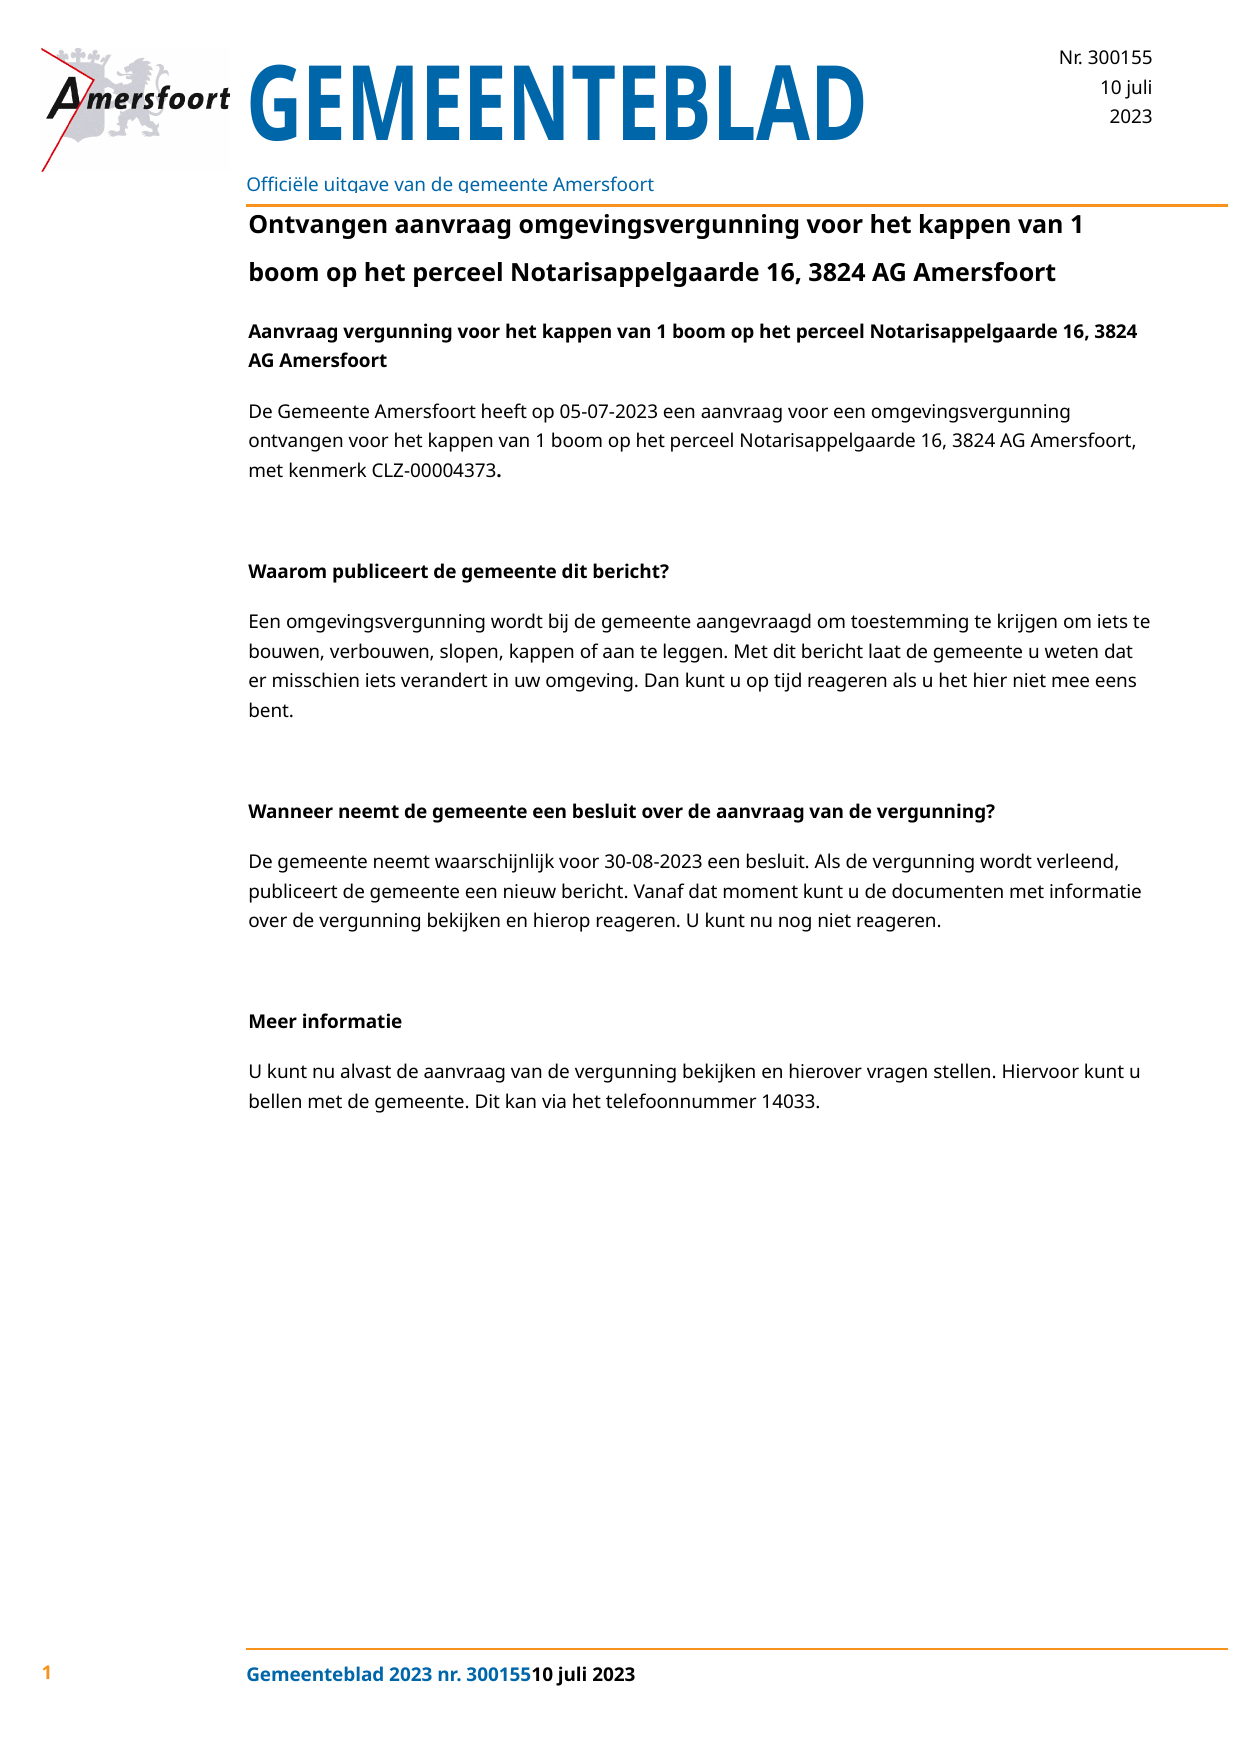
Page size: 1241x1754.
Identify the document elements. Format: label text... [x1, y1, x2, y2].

text De gemeente neemt waarschijnlijk voor 30-08-2023 een besluit. Als de vergunning wordt verleend, publiceert de gemeente een nieuw bericht. Vanaf dat moment kunt u de documenten met informatie over de vergunning bekijken en hierop reageren. U kunt nu nog niet reageren. [248, 848, 1152, 933]
text Een omgevingsvergunning wordt bij de gemeente aangevraagd om toestemming te krijgen om iets te bouwen, verbouwen, slopen, kappen of aan te leggen. Met dit bericht laat de gemeente u weten dat er misschien iets verandert in uw omgeving. Dan kunt u op tijd reageren als u het hier niet mee eens bent. [248, 608, 1152, 723]
text Meer informatie [248, 1008, 1152, 1034]
text De Gemeente Amersfoort heeft op 05-07-2023 een aanvraag voor een omgevingsvergunning ontvangen voor het kappen van 1 boom op het perceel Notarisappelgaarde 16, 3824 AG Amersfoort, met kenmerk CLZ-00004373. [248, 398, 1152, 483]
picture [41, 47, 231, 172]
text U kunt nu alvast de aanvraag van de vergunning bekijken en hierover vragen stellen. Hiervoor kunt u bellen met de gemeente. Dit kan via het telefoonnummer 14033. [248, 1059, 1152, 1114]
text Ontvangen aanvraag omgevingsvergunning voor het kappen van 1 boom op het perceel Notarisappelgaarde 16, 3824 AG Amersfoort [248, 207, 1152, 288]
text Wanneer neemt de gemeente een besluit over de aanvraag van de vergunning? [248, 798, 1152, 824]
text Waarom publiceert de gemeente dit bericht? [248, 558, 1152, 584]
text Aanvraag vergunning voor het kappen van 1 boom op het perceel Notarisappelgaarde 16, 3824 AG Amersfoort [248, 318, 1152, 373]
